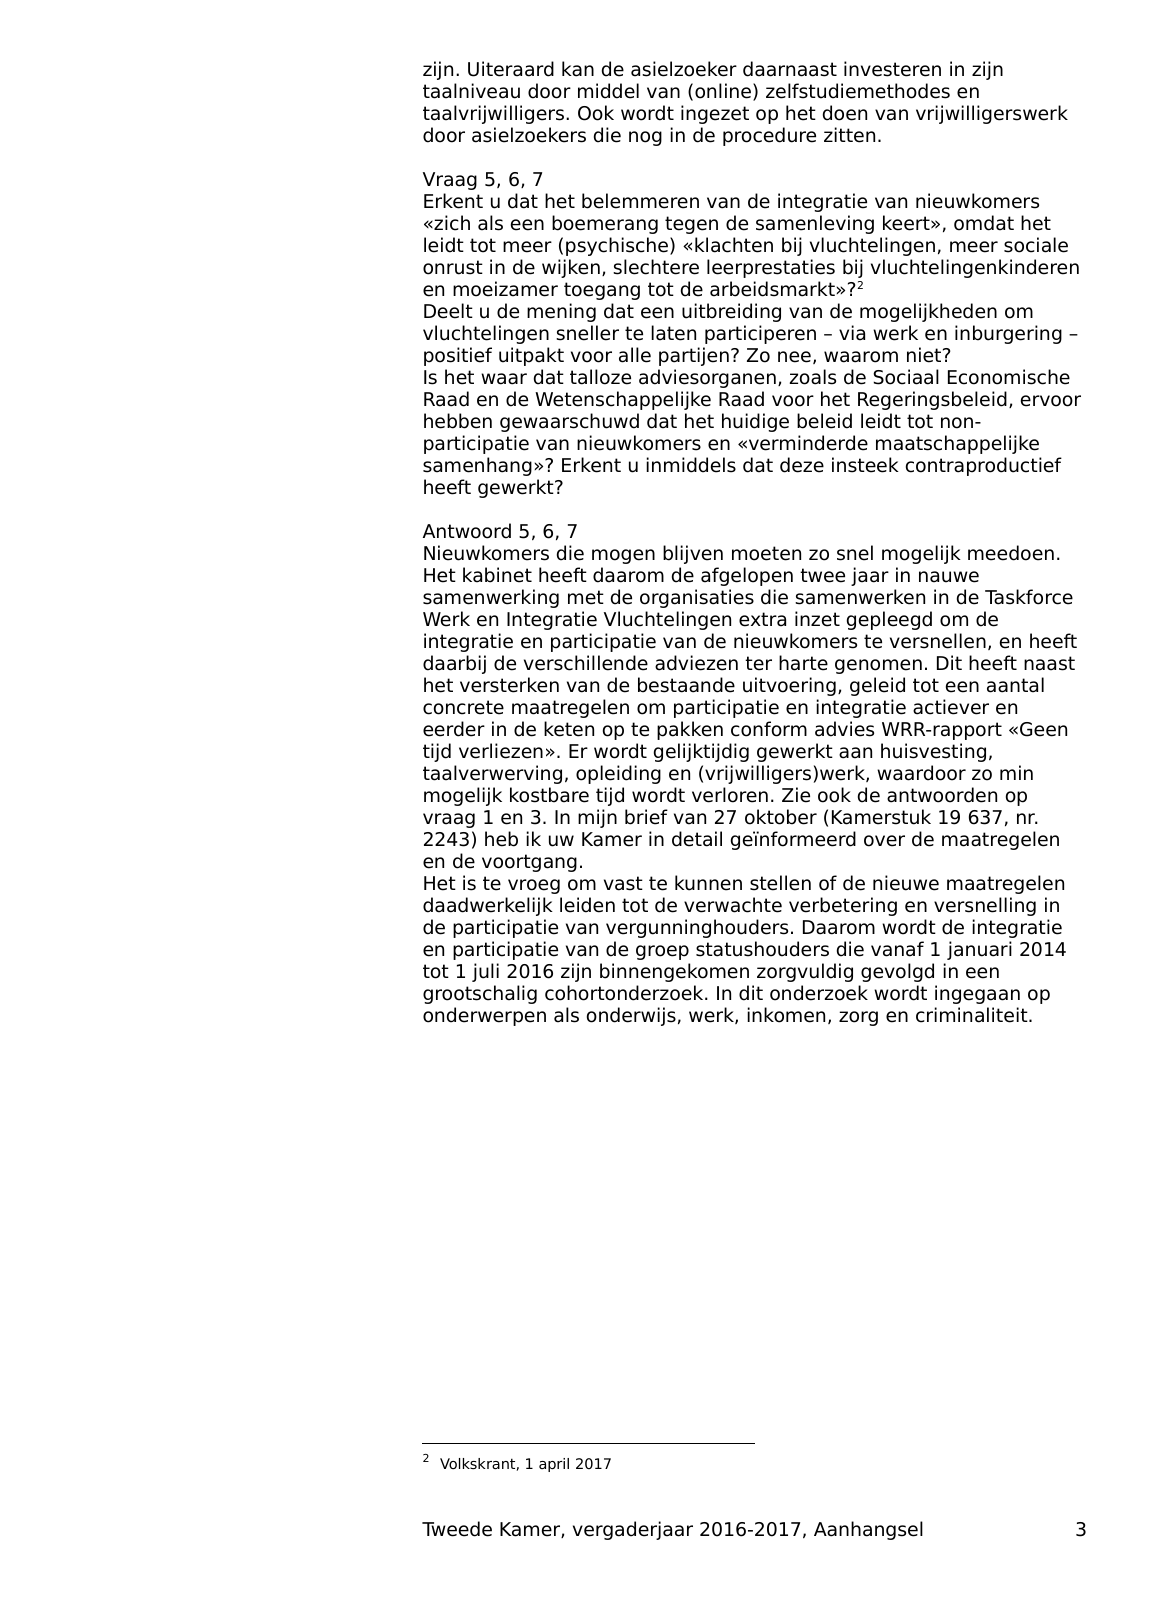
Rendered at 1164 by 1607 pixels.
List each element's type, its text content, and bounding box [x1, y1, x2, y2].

text Is het waar dat talloze adviesorganen, zoals de Sociaal Economische Raad en de Wetenschappelijke Raad voor het Regeringsbeleid, ervoor hebben gewaarschuwd dat het huidige beleid leidt tot non-participatie van nieuwkomers en «verminderde maatschappelijke samenhang»? Erkent u inmiddels dat deze insteek contraproductief heeft gewerkt? [422, 367, 1087, 499]
text Deelt u de mening dat een uitbreiding van de mogelijkheden om vluchtelingen sneller te laten participeren – via werk en inburgering – positief uitpakt voor alle partijen? Zo nee, waarom niet? [422, 301, 1087, 367]
text Volkskrant, 1 april 2017 [422, 1452, 1087, 1474]
text Erkent u dat het belemmeren van de integratie van nieuwkomers «zich als een boemerang tegen de samenleving keert», omdat het leidt tot meer (psychische) «klachten bij vluchtelingen, meer sociale onrust in de wijken, slechtere leerprestaties bij vluchtelingenkinderen en moeizamer toegang tot de arbeidsmarkt»? [422, 191, 1087, 301]
text Antwoord 5, 6, 7 [422, 521, 1087, 543]
text Het is te vroeg om vast te kunnen stellen of de nieuwe maatregelen daadwerkelijk leiden tot de verwachte verbetering en versnelling in de participatie van vergunninghouders. Daarom wordt de integratie en participatie van de groep statushouders die vanaf 1 januari 2014 tot 1 juli 2016 zijn binnengekomen zorgvuldig gevolgd in een grootschalig cohortonderzoek. In dit onderzoek wordt ingegaan op onderwerpen als onderwijs, werk, inkomen, zorg en criminaliteit. [422, 873, 1087, 1027]
text Vraag 5, 6, 7 [422, 169, 1087, 191]
text Nieuwkomers die mogen blijven moeten zo snel mogelijk meedoen. Het kabinet heeft daarom de afgelopen twee jaar in nauwe samenwerking met de organisaties die samenwerken in de Taskforce Werk en Integratie Vluchtelingen extra inzet gepleegd om de integratie en participatie van de nieuwkomers te versnellen, en heeft daarbij de verschillende adviezen ter harte genomen. Dit heeft naast het versterken van de bestaande uitvoering, geleid tot een aantal concrete maatregelen om participatie en integratie actiever en eerder in de keten op te pakken conform advies WRR-rapport «Geen tijd verliezen». Er wordt gelijktijdig gewerkt aan huisvesting, taalverwerving, opleiding en (vrijwilligers)werk, waardoor zo min mogelijk kostbare tijd wordt verloren. Zie ook de antwoorden op vraag 1 en 3. In mijn brief van 27 oktober (Kamerstuk 19 637, nr. 2243) heb ik uw Kamer in detail geïnformeerd over de maatregelen en de voortgang. [422, 543, 1087, 873]
text zijn. Uiteraard kan de asielzoeker daarnaast investeren in zijn taalniveau door middel van (online) zelfstudiemethodes en taalvrijwilligers. Ook wordt ingezet op het doen van vrijwilligerswerk door asielzoekers die nog in de procedure zitten. [422, 59, 1087, 147]
